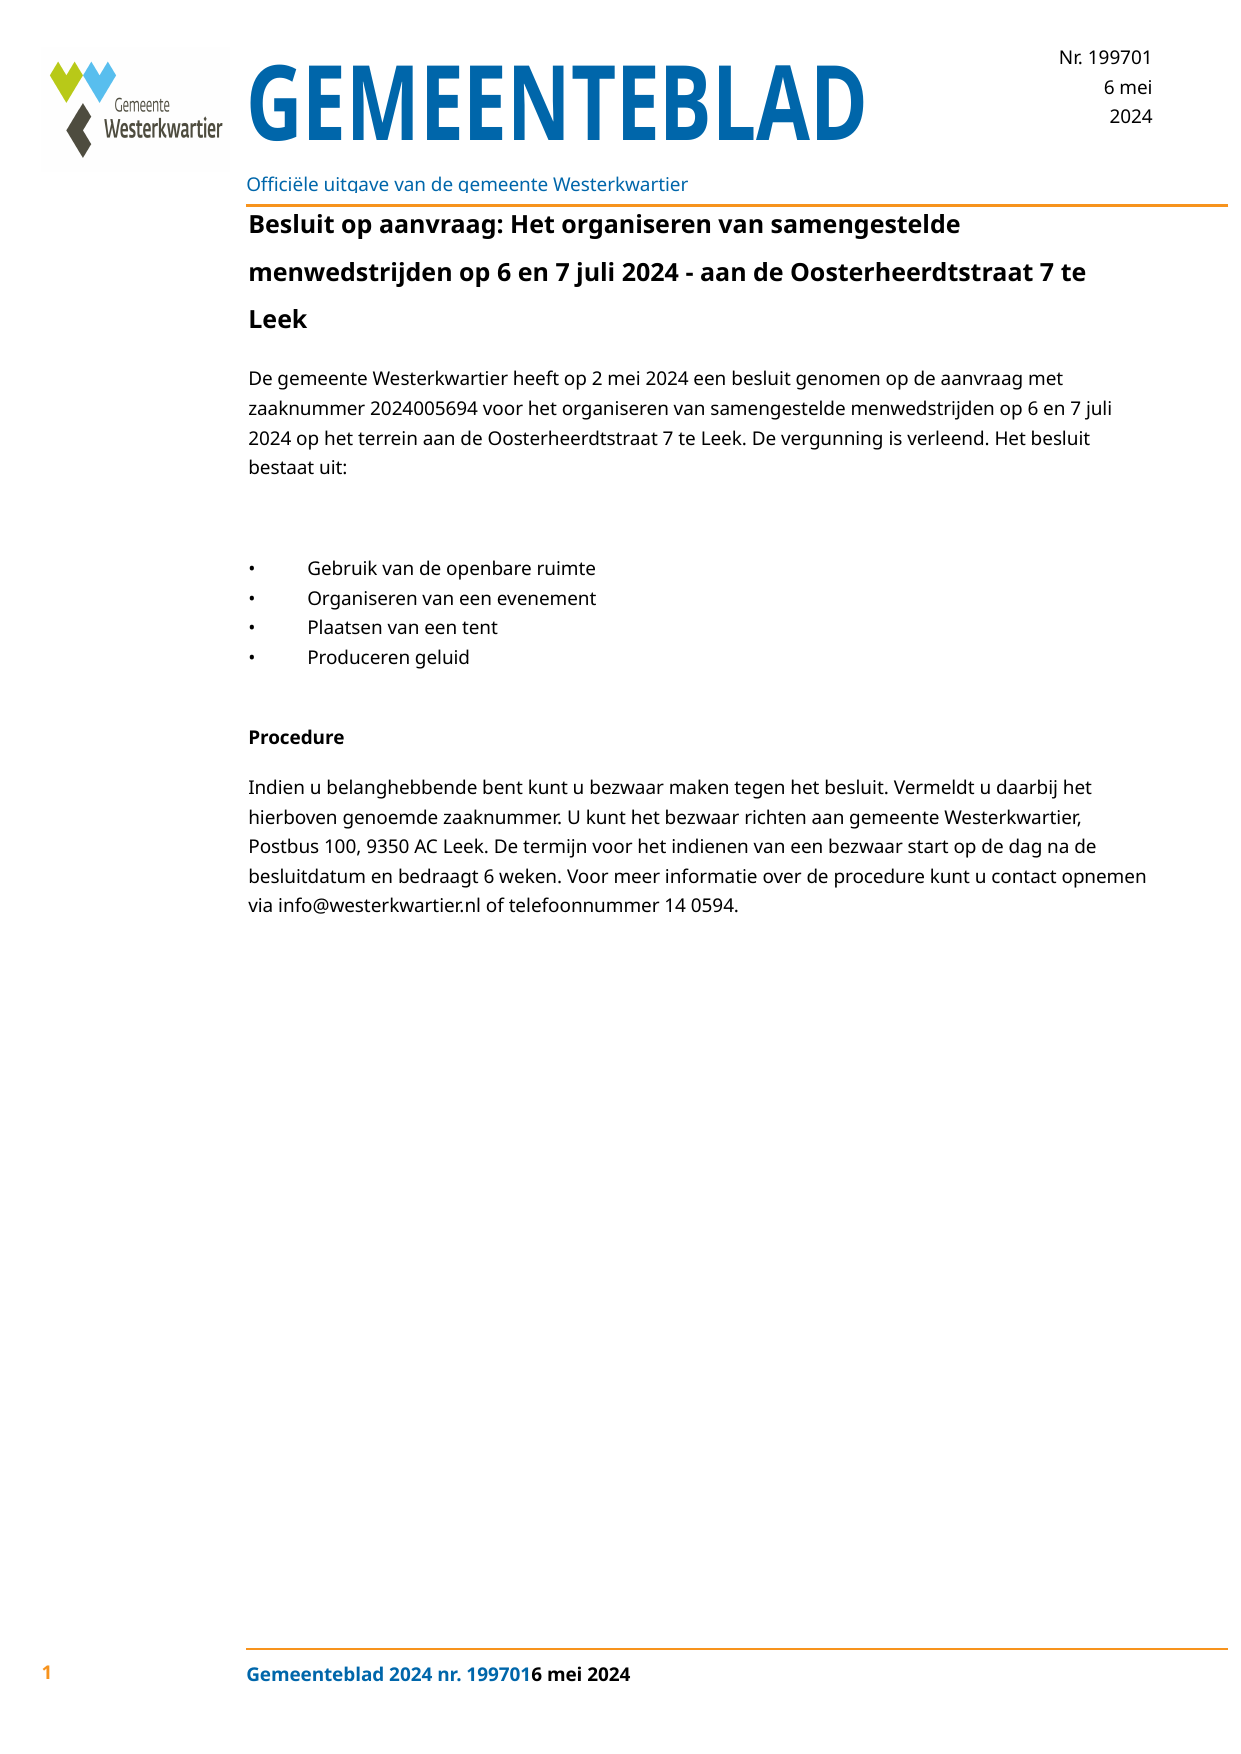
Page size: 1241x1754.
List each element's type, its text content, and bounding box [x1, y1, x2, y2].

text Procedure [248, 724, 1152, 749]
list Gebruik van de openbare ruimte [248, 555, 1152, 581]
text Besluit op aanvraag: Het organiseren van samengestelde menwedstrijden op 6 en 7 juli 2024 - aan de Oosterheerdtstraat 7 te Leek [248, 207, 1152, 336]
list Produceren geluid [248, 644, 1152, 669]
picture [41, 47, 231, 172]
list Organiseren van een evenement [248, 585, 1152, 610]
text De gemeente Westerkwartier heeft op 2 mei 2024 een besluit genomen op de aanvraag met zaaknummer 2024005694 voor het organiseren van samengestelde menwedstrijden op 6 en 7 juli 2024 op het terrein aan de Oosterheerdtstraat 7 te Leek. De vergunning is verleend. Het besluit bestaat uit: [248, 366, 1152, 480]
list Plaatsen van een tent [248, 614, 1152, 640]
text Indien u belanghebbende bent kunt u bezwaar maken tegen het besluit. Vermeldt u daarbij het hierboven genoemde zaaknummer. U kunt het bezwaar richten aan gemeente Westerkwartier, Postbus 100, 9350 AC Leek. De termijn voor het indienen van een bezwaar start op de dag na de besluitdatum en bedraagt 6 weken. Voor meer informatie over de procedure kunt u contact opnemen via info@westerkwartier.nl of telefoonnummer 14 0594. [248, 774, 1152, 918]
